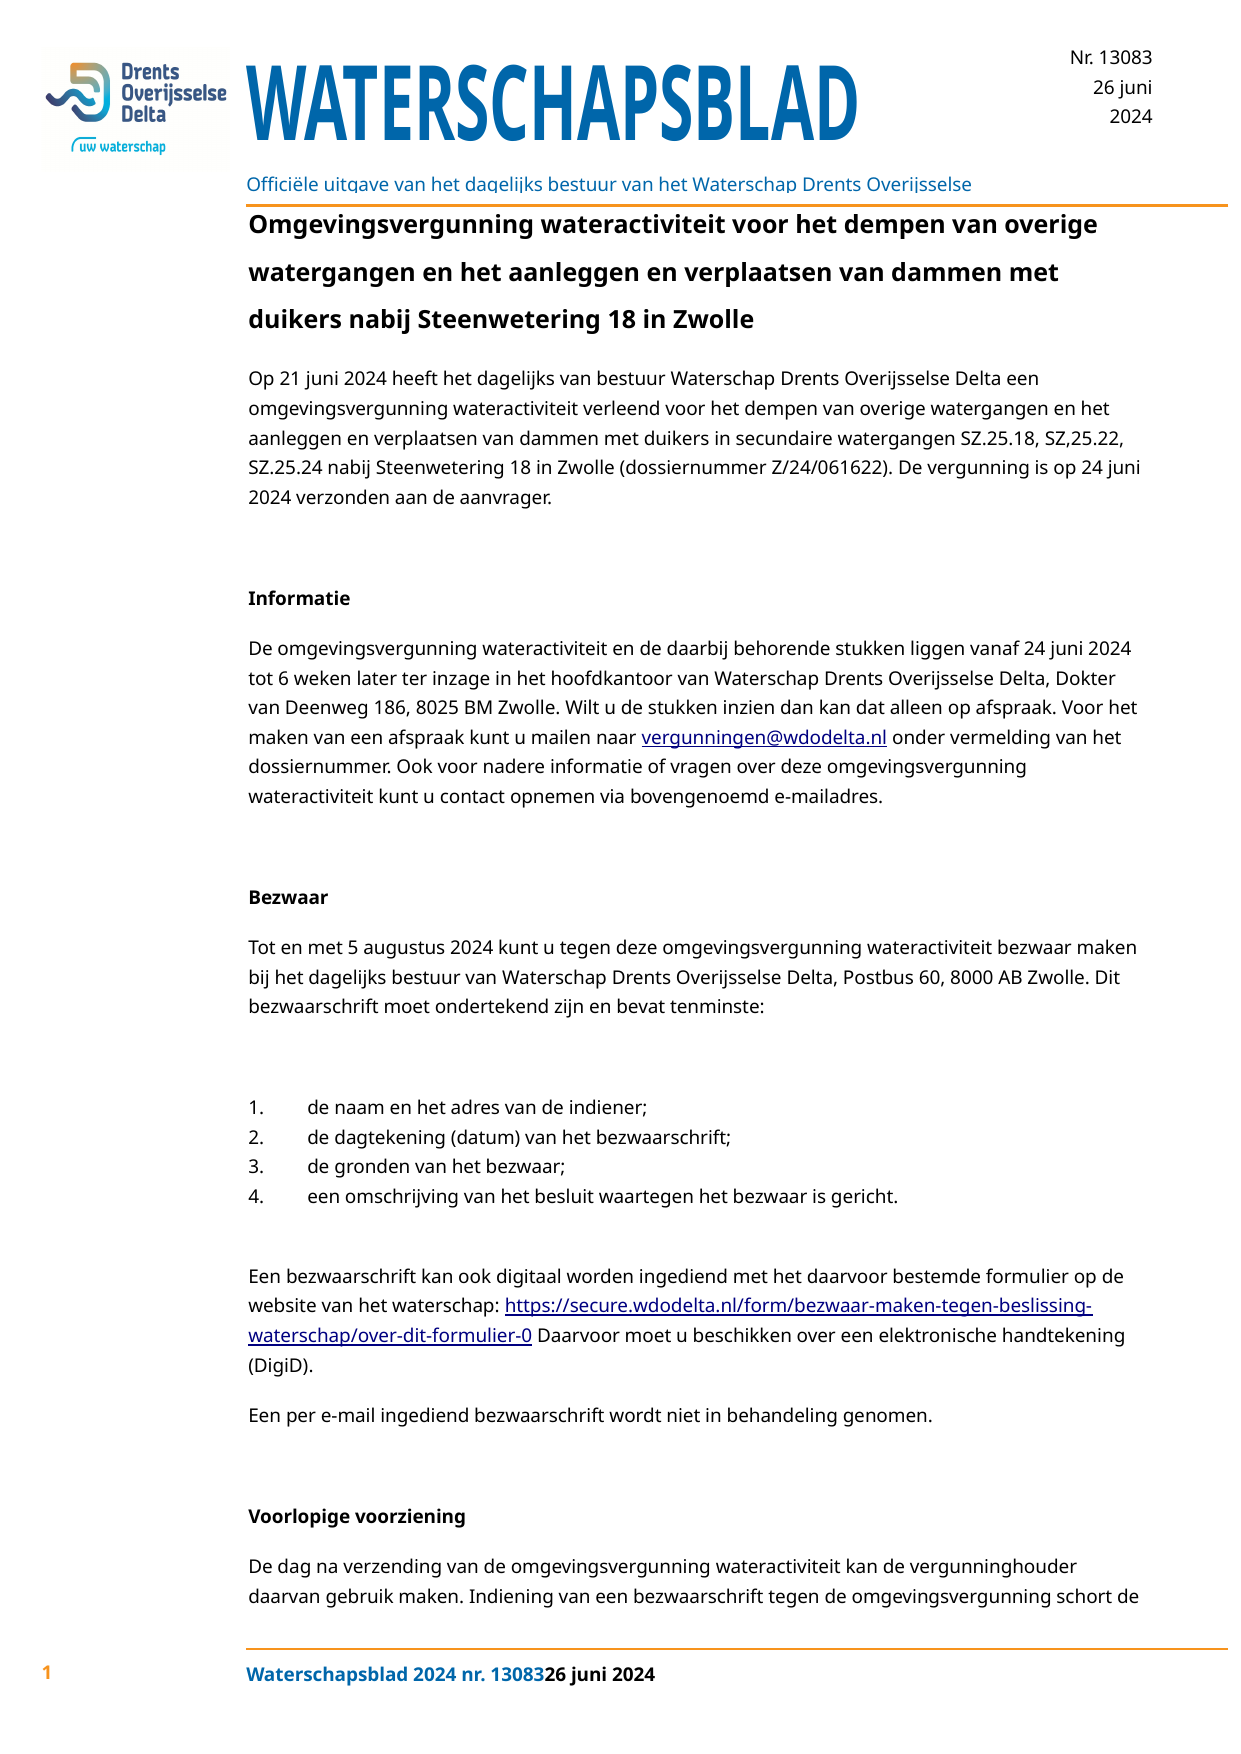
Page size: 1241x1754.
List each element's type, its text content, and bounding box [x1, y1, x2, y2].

picture [41, 47, 231, 172]
text Op 21 juni 2024 heeft het dagelijks van bestuur Waterschap Drents Overijsselse Delta een omgevingsvergunning wateractiviteit verleend voor het dempen van overige watergangen en het aanleggen en verplaatsen van dammen met duikers in secundaire watergangen SZ.25.18, SZ,25.22, SZ.25.24 nabij Steenwetering 18 in Zwolle (dossiernummer Z/24/061622). De vergunning is op 24 juni 2024 verzonden aan de aanvrager. [248, 366, 1152, 509]
text De dag na verzending van de omgevingsvergunning wateractiviteit kan de vergunninghouder daarvan gebruik maken. Indiening van een bezwaarschrift tegen de omgevingsvergunning schort de [248, 1553, 1152, 1609]
text Een per e-mail ingediend bezwaarschrift wordt niet in behandeling genomen. [248, 1402, 1152, 1428]
list de gronden van het bezwaar; [248, 1153, 1152, 1179]
list de dagtekening (datum) van het bezwaarschrift; [248, 1124, 1152, 1149]
text Een bezwaarschrift kan ook digitaal worden ingediend met het daarvoor bestemde formulier op de website van het waterschap: https://secure.wdodelta.nl/form/bezwaar-maken-tegen-beslissing-waterschap/over-dit-formulier-0 Daarvoor moet u beschikken over een elektronische handtekening (DigiD). [248, 1263, 1152, 1377]
text Omgevingsvergunning wateractiviteit voor het dempen van overige watergangen en het aanleggen en verplaatsen van dammen met duikers nabij Steenwetering 18 in Zwolle [248, 207, 1152, 336]
text Voorlopige voorziening [248, 1503, 1152, 1529]
text Bezwaar [248, 884, 1152, 909]
text De omgevingsvergunning wateractiviteit en de daarbij behorende stukken liggen vanaf 24 juni 2024 tot 6 weken later ter inzage in het hoofdkantoor van Waterschap Drents Overijsselse Delta, Dokter van Deenweg 186, 8025 BM Zwolle. Wilt u de stukken inzien dan kan dat alleen op afspraak. Voor het maken van een afspraak kunt u mailen naar vergunningen@wdodelta.nl onder vermelding van het dossiernummer. Ook voor nadere informatie of vragen over deze omgevingsvergunning wateractiviteit kunt u contact opnemen via bovengenoemd e-mailadres. [248, 635, 1152, 809]
list de naam en het adres van de indiener; [248, 1094, 1152, 1120]
text Tot en met 5 augustus 2024 kunt u tegen deze omgevingsvergunning wateractiviteit bezwaar maken bij het dagelijks bestuur van Waterschap Drents Overijsselse Delta, Postbus 60, 8000 AB Zwolle. Dit bezwaarschrift moet ondertekend zijn en bevat tenminste: [248, 934, 1152, 1019]
list een omschrijving van het besluit waartegen het bezwaar is gericht. [248, 1183, 1152, 1209]
text Informatie [248, 585, 1152, 610]
